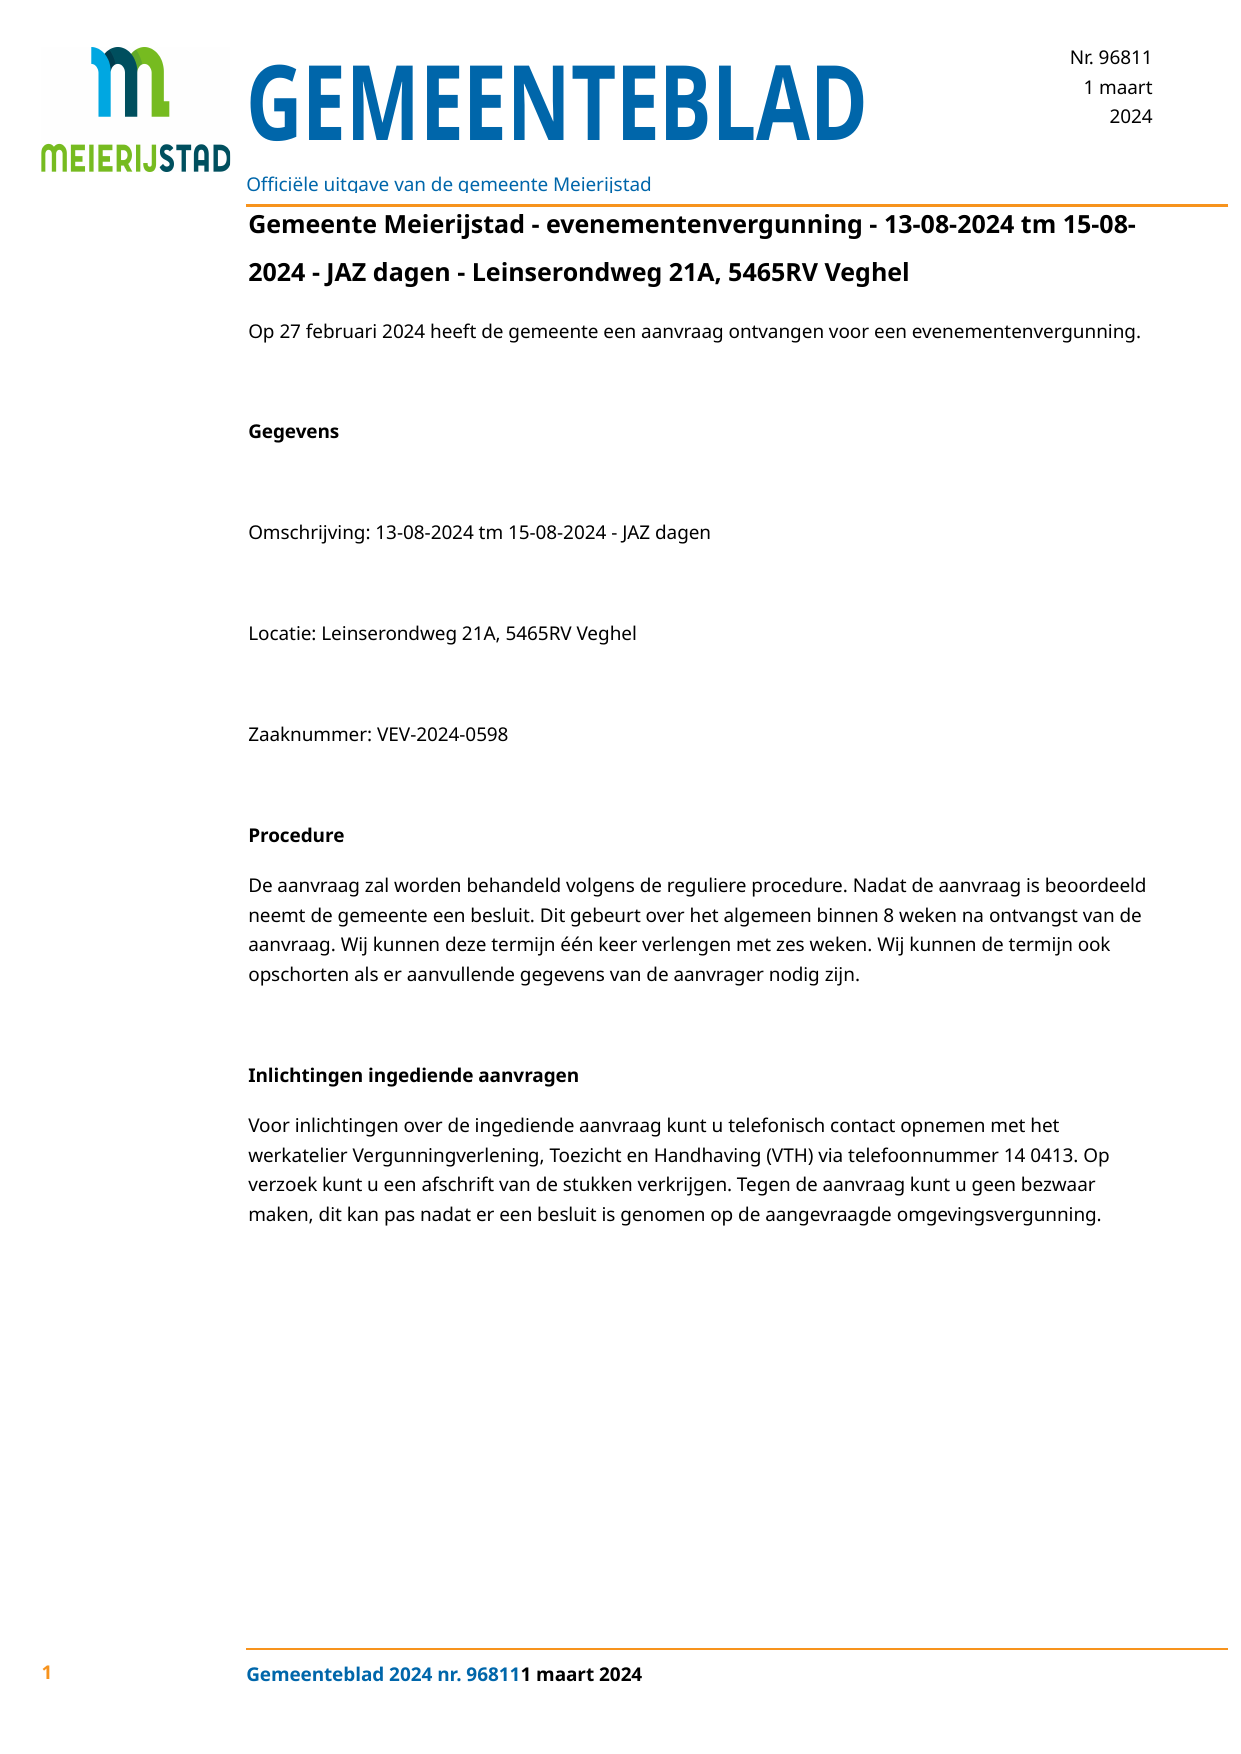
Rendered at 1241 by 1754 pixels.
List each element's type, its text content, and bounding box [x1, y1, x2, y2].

text De aanvraag zal worden behandeld volgens de reguliere procedure. Nadat de aanvraag is beoordeeld neemt de gemeente een besluit. Dit gebeurt over het algemeen binnen 8 weken na ontvangst van de aanvraag. Wij kunnen deze termijn één keer verlengen met zes weken. Wij kunnen de termijn ook opschorten als er aanvullende gegevens van de aanvrager nodig zijn. [248, 872, 1152, 987]
text Omschrijving: 13-08-2024 tm 15-08-2024 - JAZ dagen [248, 519, 1152, 545]
text Zaaknummer: VEV-2024-0598 [248, 721, 1152, 747]
picture [41, 47, 231, 172]
text Gegevens [248, 419, 1152, 444]
text Procedure [248, 822, 1152, 848]
text Gemeente Meierijstad - evenementenvergunning - 13-08-2024 tm 15-08-2024 - JAZ dagen - Leinserondweg 21A, 5465RV Veghel [248, 207, 1152, 288]
text Inlichtingen ingediende aanvragen [248, 1062, 1152, 1088]
text Locatie: Leinserondweg 21A, 5465RV Veghel [248, 620, 1152, 646]
text Voor inlichtingen over de ingediende aanvraag kunt u telefonisch contact opnemen met het werkatelier Vergunningverlening, Toezicht en Handhaving (VTH) via telefoonnummer 14 0413. Op verzoek kunt u een afschrift van de stukken verkrijgen. Tegen de aanvraag kunt u geen bezwaar maken, dit kan pas nadat er een besluit is genomen op de aangevraagde omgevingsvergunning. [248, 1112, 1152, 1227]
text Op 27 februari 2024 heeft de gemeente een aanvraag ontvangen voor een evenementenvergunning. [248, 318, 1152, 344]
